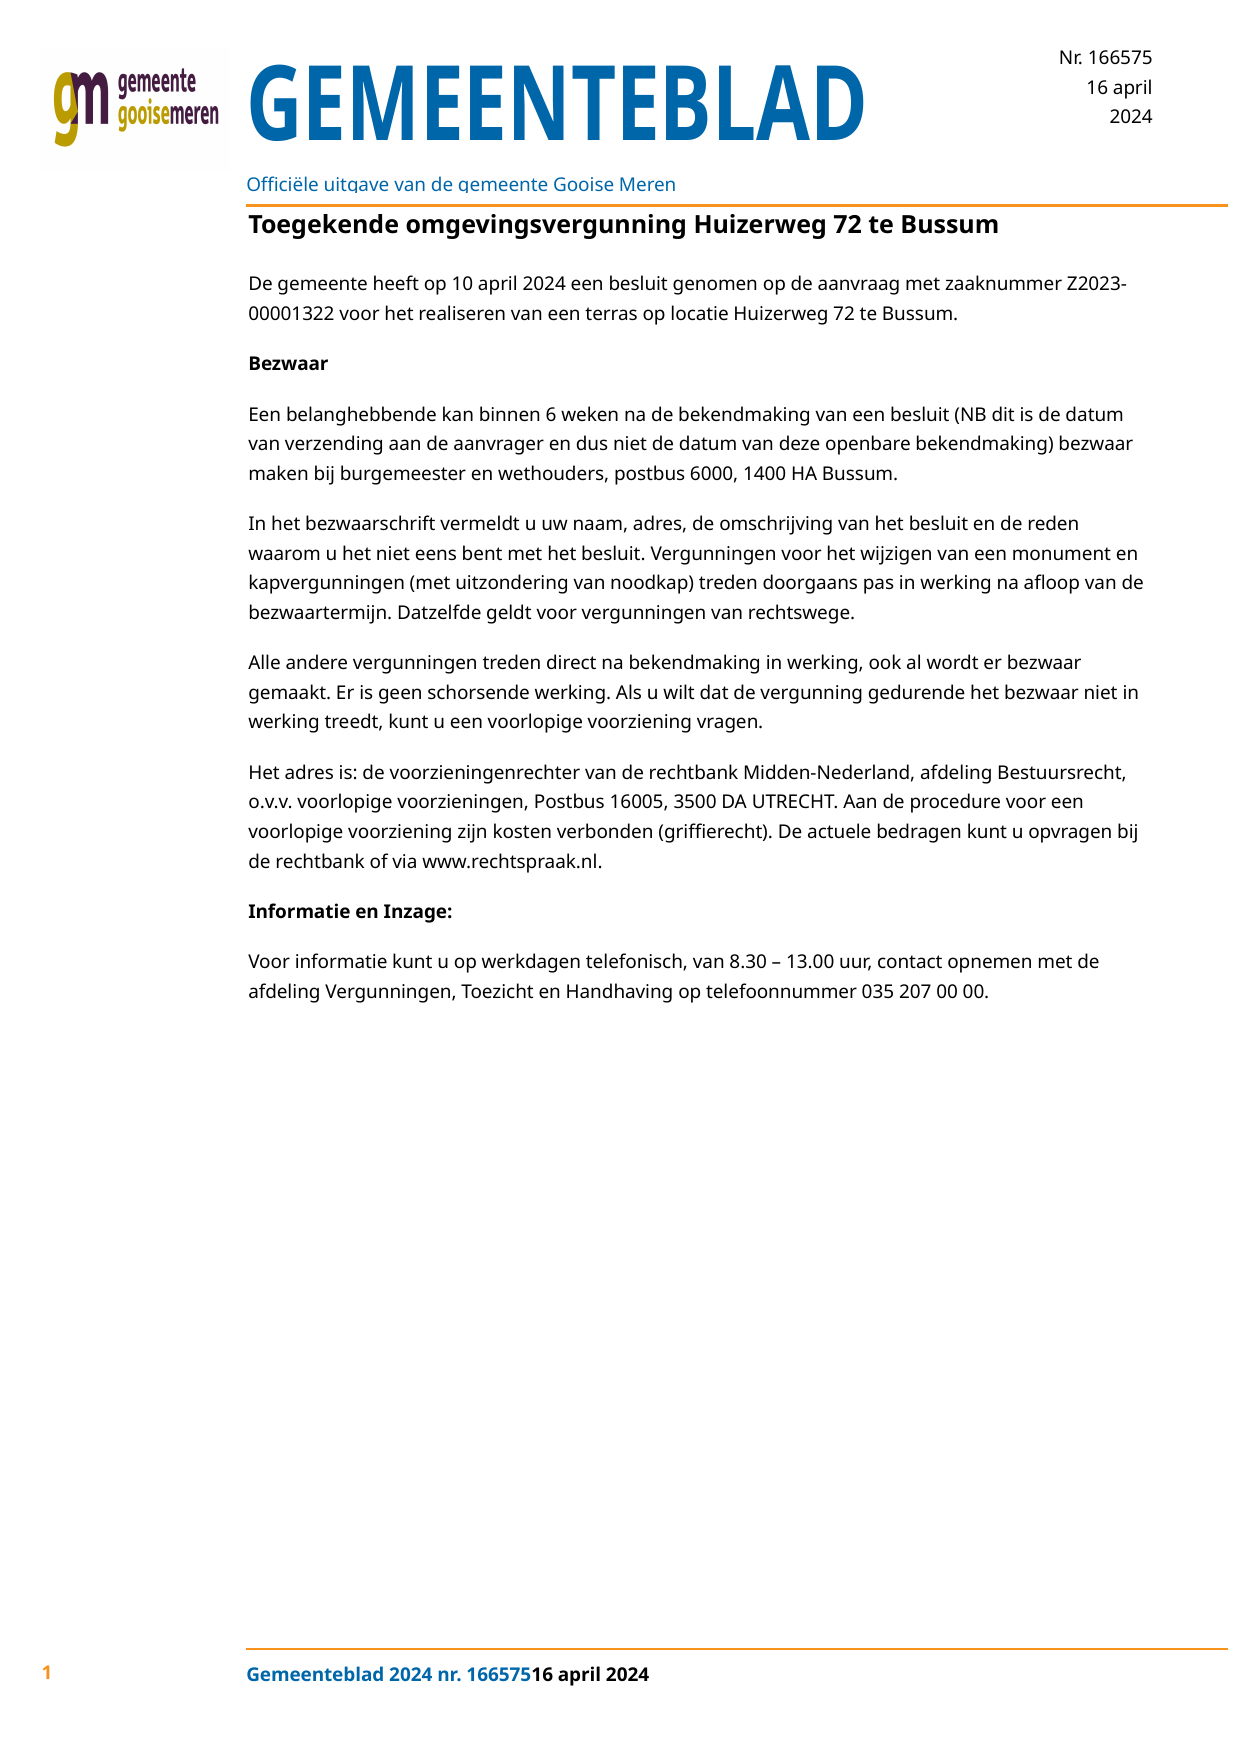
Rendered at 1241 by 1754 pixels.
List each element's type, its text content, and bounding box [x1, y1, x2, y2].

text Informatie en Inzage: [248, 898, 1152, 924]
text Voor informatie kunt u op werkdagen telefonisch, van 8.30 – 13.00 uur, contact opnemen met de afdeling Vergunningen, Toezicht en Handhaving op telefoonnummer 035 207 00 00. [248, 949, 1152, 1004]
picture [41, 47, 231, 172]
text Alle andere vergunningen treden direct na bekendmaking in werking, ook al wordt er bezwaar gemaakt. Er is geen schorsende werking. Als u wilt dat de vergunning gedurende het bezwaar niet in werking treedt, kunt u een voorlopige voorziening vragen. [248, 649, 1152, 734]
text Een belanghebbende kan binnen 6 weken na de bekendmaking van een besluit (NB dit is de datum van verzending aan de aanvrager en dus niet de datum van deze openbare bekendmaking) bezwaar maken bij burgemeester en wethouders, postbus 6000, 1400 HA Bussum. [248, 401, 1152, 486]
text Toegekende omgevingsvergunning Huizerweg 72 te Bussum [248, 207, 1152, 241]
text De gemeente heeft op 10 april 2024 een besluit genomen op de aanvraag met zaaknummer Z2023-00001322 voor het realiseren van een terras op locatie Huizerweg 72 te Bussum. [248, 270, 1152, 326]
text Bezwaar [248, 350, 1152, 376]
text Het adres is: de voorzieningenrechter van de rechtbank Midden-Nederland, afdeling Bestuursrecht, o.v.v. voorlopige voorzieningen, Postbus 16005, 3500 DA UTRECHT. Aan de procedure voor een voorlopige voorziening zijn kosten verbonden (griffierecht). De actuele bedragen kunt u opvragen bij de rechtbank of via www.rechtspraak.nl. [248, 759, 1152, 873]
text In het bezwaarschrift vermeldt u uw naam, adres, de omschrijving van het besluit en de reden waarom u het niet eens bent met het besluit. Vergunningen voor het wijzigen van een monument en kapvergunningen (met uitzondering van noodkap) treden doorgaans pas in werking na afloop van de bezwaartermijn. Datzelfde geldt voor vergunningen van rechtswege. [248, 510, 1152, 625]
